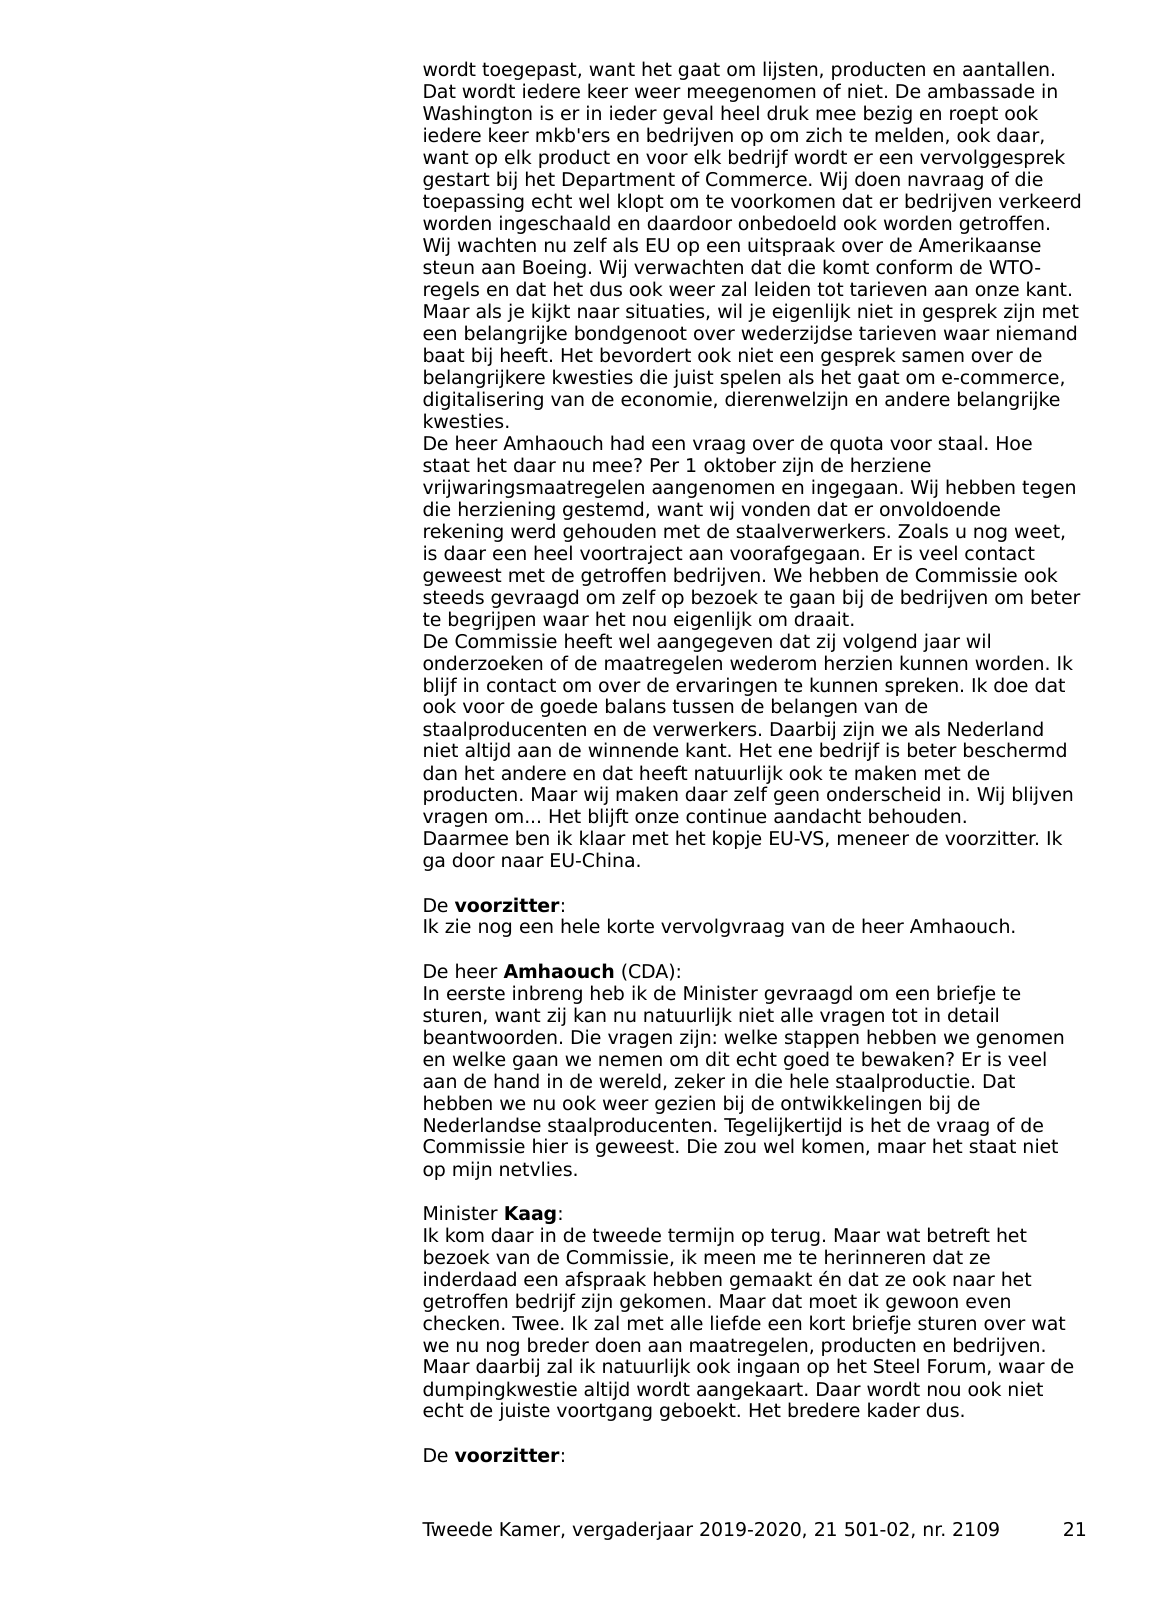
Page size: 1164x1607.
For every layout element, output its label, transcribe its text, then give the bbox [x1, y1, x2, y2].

text De Commissie heeft wel aangegeven dat zij volgend jaar wil onderzoeken of de maatregelen wederom herzien kunnen worden. Ik blijf in contact om over de ervaringen te kunnen spreken. Ik doe dat ook voor de goede balans tussen de belangen van de staalproducenten en de verwerkers. Daarbij zijn we als Nederland niet altijd aan de winnende kant. Het ene bedrijf is beter beschermd dan het andere en dat heeft natuurlijk ook te maken met de producten. Maar wij maken daar zelf geen onderscheid in. Wij blijven vragen om... Het blijft onze continue aandacht behouden. [422, 631, 1087, 828]
text De voorzitter: [422, 894, 1087, 916]
text Ik kom daar in de tweede termijn op terug. Maar wat betreft het bezoek van de Commissie, ik meen me te herinneren dat ze inderdaad een afspraak hebben gemaakt én dat ze ook naar het getroffen bedrijf zijn gekomen. Maar dat moet ik gewoon even checken. Twee. Ik zal met alle liefde een kort briefje sturen over wat we nu nog breder doen aan maatregelen, producten en bedrijven. Maar daarbij zal ik natuurlijk ook ingaan op het Steel Forum, waar de dumpingkwestie altijd wordt aangekaart. Daar wordt nou ook niet echt de juiste voortgang geboekt. Het bredere kader dus. [422, 1224, 1087, 1422]
text Daarmee ben ik klaar met het kopje EU-VS, meneer de voorzitter. Ik ga door naar EU-China. [422, 828, 1087, 872]
text Wij wachten nu zelf als EU op een uitspraak over de Amerikaanse steun aan Boeing. Wij verwachten dat die komt conform de WTO-regels en dat het dus ook weer zal leiden tot tarieven aan onze kant. Maar als je kijkt naar situaties, wil je eigenlijk niet in gesprek zijn met een belangrijke bondgenoot over wederzijdse tarieven waar niemand baat bij heeft. Het bevordert ook niet een gesprek samen over de belangrijkere kwesties die juist spelen als het gaat om e-commerce, digitalisering van de economie, dierenwelzijn en andere belangrijke kwesties. [422, 235, 1087, 433]
text wordt toegepast, want het gaat om lijsten, producten en aantallen. Dat wordt iedere keer weer meegenomen of niet. De ambassade in Washington is er in ieder geval heel druk mee bezig en roept ook iedere keer mkb'ers en bedrijven op om zich te melden, ook daar, want op elk product en voor elk bedrijf wordt er een vervolggesprek gestart bij het Department of Commerce. Wij doen navraag of die toepassing echt wel klopt om te voorkomen dat er bedrijven verkeerd worden ingeschaald en daardoor onbedoeld ook worden getroffen. [422, 59, 1087, 235]
text De voorzitter: [422, 1444, 1087, 1467]
text De heer Amhaouch had een vraag over de quota voor staal. Hoe staat het daar nu mee? Per 1 oktober zijn de herziene vrijwaringsmaatregelen aangenomen en ingegaan. Wij hebben tegen die herziening gestemd, want wij vonden dat er onvoldoende rekening werd gehouden met de staalverwerkers. Zoals u nog weet, is daar een heel voortraject aan voorafgegaan. Er is veel contact geweest met de getroffen bedrijven. We hebben de Commissie ook steeds gevraagd om zelf op bezoek te gaan bij de bedrijven om beter te begrijpen waar het nou eigenlijk om draait. [422, 433, 1087, 631]
text In eerste inbreng heb ik de Minister gevraagd om een briefje te sturen, want zij kan nu natuurlijk niet alle vragen tot in detail beantwoorden. Die vragen zijn: welke stappen hebben we genomen en welke gaan we nemen om dit echt goed te bewaken? Er is veel aan de hand in de wereld, zeker in die hele staalproductie. Dat hebben we nu ook weer gezien bij de ontwikkelingen bij de Nederlandse staalproducenten. Tegelijkertijd is het de vraag of de Commissie hier is geweest. Die zou wel komen, maar het staat niet op mijn netvlies. [422, 983, 1087, 1180]
text De heer Amhaouch (CDA): [422, 961, 1087, 983]
text Ik zie nog een hele korte vervolgvraag van de heer Amhaouch. [422, 916, 1087, 938]
text Minister Kaag: [422, 1203, 1087, 1224]
